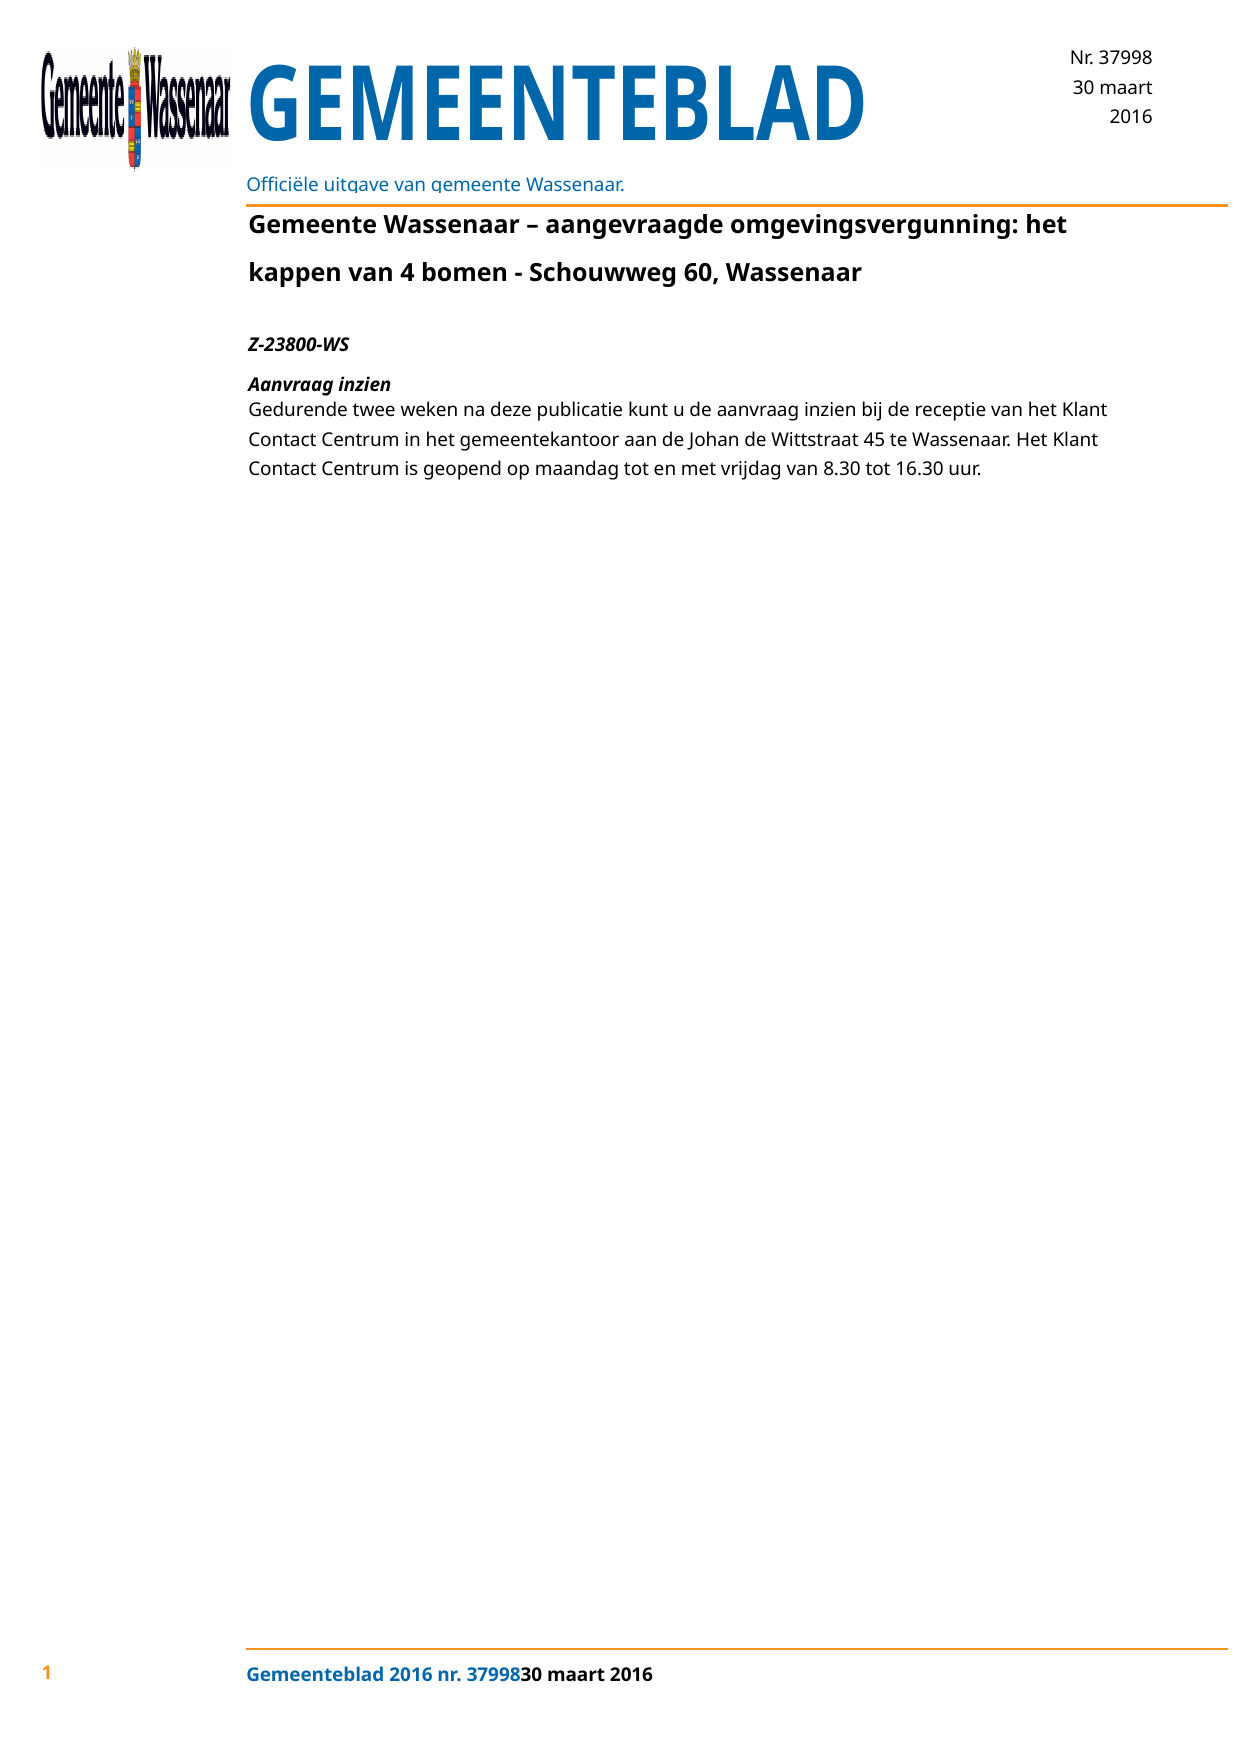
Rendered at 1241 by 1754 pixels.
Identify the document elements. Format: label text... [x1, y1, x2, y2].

text Gemeente Wassenaar – aangevraagde omgevingsvergunning: het kappen van 4 bomen - Schouwweg 60, Wassenaar [248, 207, 1152, 288]
text Aanvraag inzien [248, 371, 1152, 396]
picture [41, 47, 231, 172]
text Gedurende twee weken na deze publicatie kunt u de aanvraag inzien bij de receptie van het Klant Contact Centrum in het gemeentekantoor aan de Johan de Wittstraat 45 te Wassenaar. Het Klant Contact Centrum is geopend op maandag tot en met vrijdag van 8.30 tot 16.30 uur. [248, 396, 1152, 481]
text Z-23800-WS [248, 331, 1152, 357]
